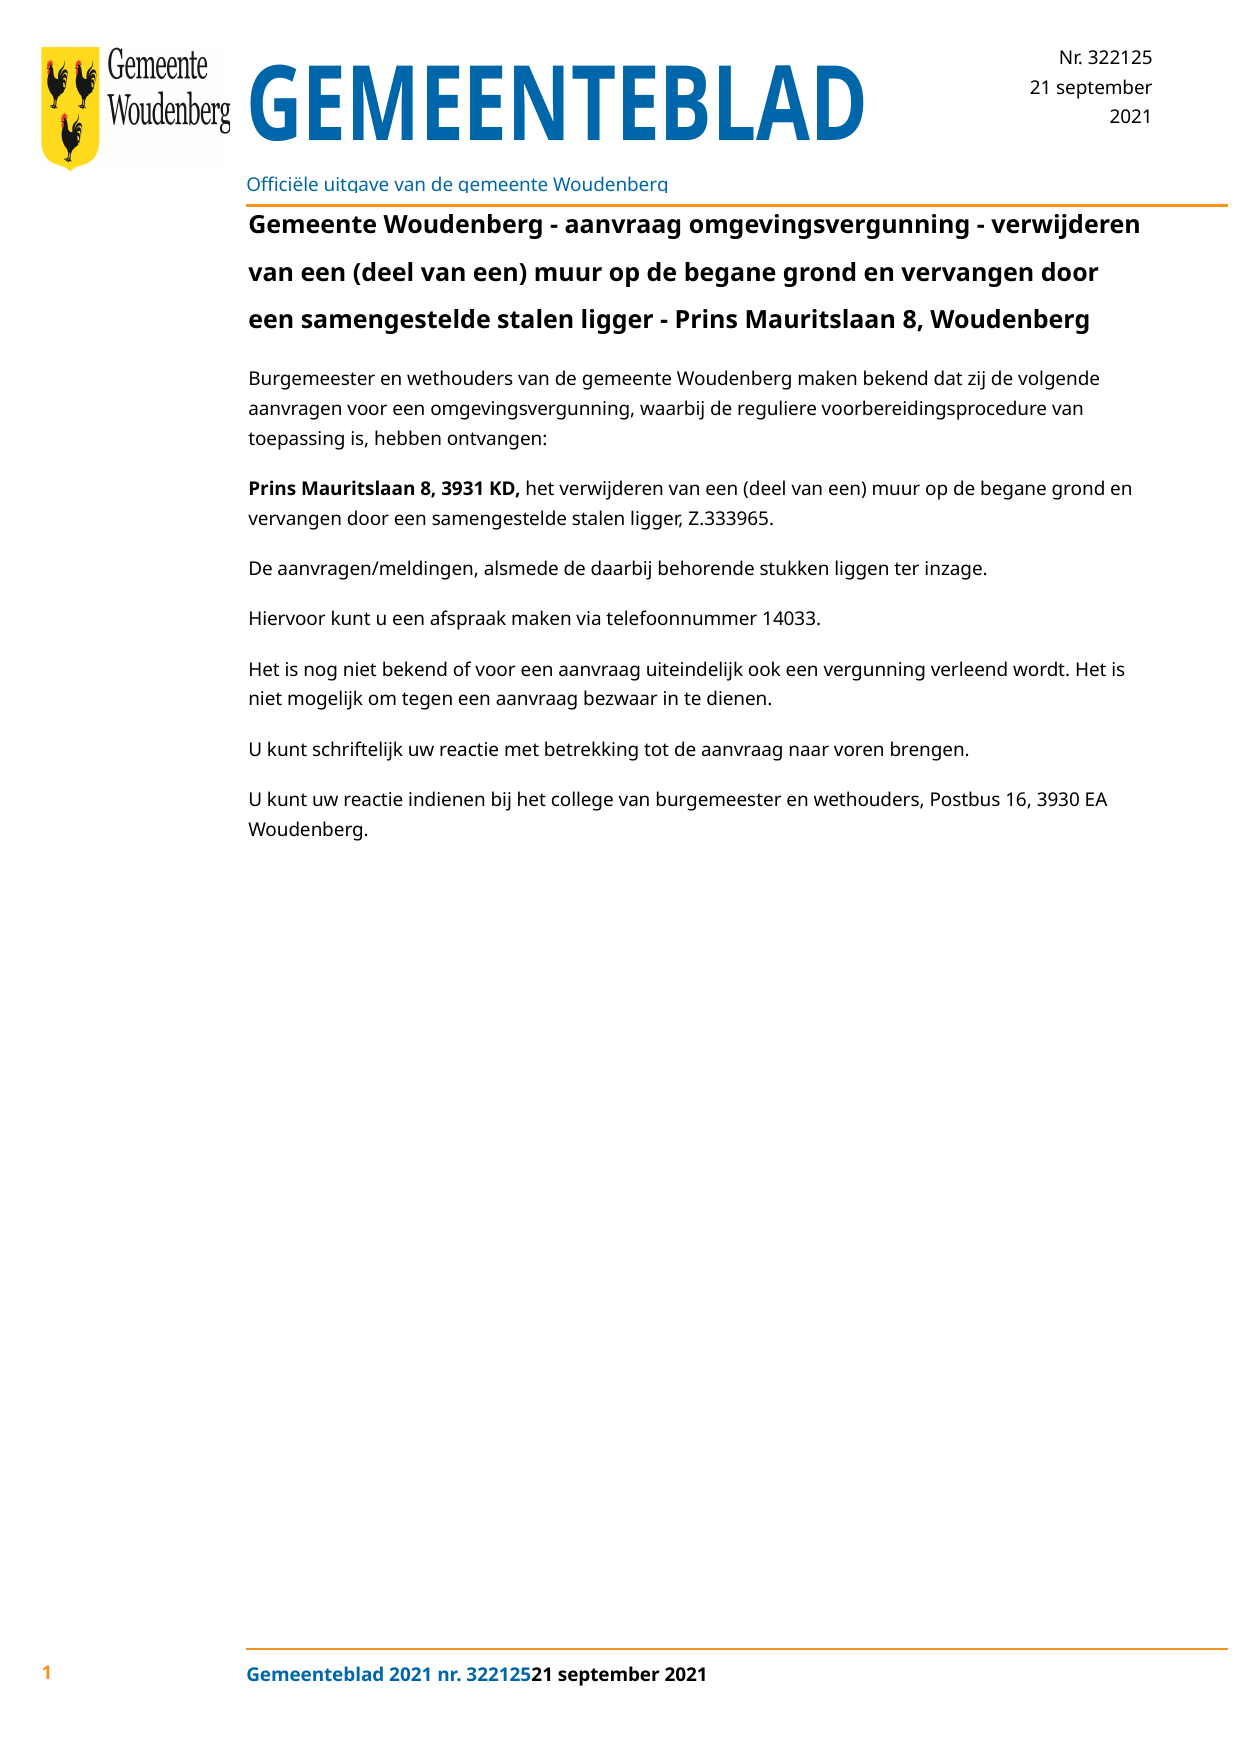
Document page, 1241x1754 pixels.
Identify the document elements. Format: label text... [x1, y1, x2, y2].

text U kunt uw reactie indienen bij het college van burgemeester en wethouders, Postbus 16, 3930 EA Woudenberg. [248, 786, 1152, 842]
text Prins Mauritslaan 8, 3931 KD, het verwijderen van een (deel van een) muur op de begane grond en vervangen door een samengestelde stalen ligger, Z.333965. [248, 475, 1152, 530]
text U kunt schriftelijk uw reactie met betrekking tot de aanvraag naar voren brengen. [248, 736, 1152, 762]
text Burgemeester en wethouders van de gemeente Woudenberg maken bekend dat zij de volgende aanvragen voor een omgevingsvergunning, waarbij de reguliere voorbereidingsprocedure van toepassing is, hebben ontvangen: [248, 366, 1152, 450]
text De aanvragen/meldingen, alsmede de daarbij behorende stukken liggen ter inzage. [248, 555, 1152, 581]
text Het is nog niet bekend of voor een aanvraag uiteindelijk ook een vergunning verleend wordt. Het is niet mogelijk om tegen een aanvraag bezwaar in te dienen. [248, 656, 1152, 711]
text Gemeente Woudenberg - aanvraag omgevingsvergunning - verwijderen van een (deel van een) muur op de begane grond en vervangen door een samengestelde stalen ligger - Prins Mauritslaan 8, Woudenberg [248, 207, 1152, 336]
picture [41, 47, 231, 172]
text Hiervoor kunt u een afspraak maken via telefoonnummer 14033. [248, 606, 1152, 631]
